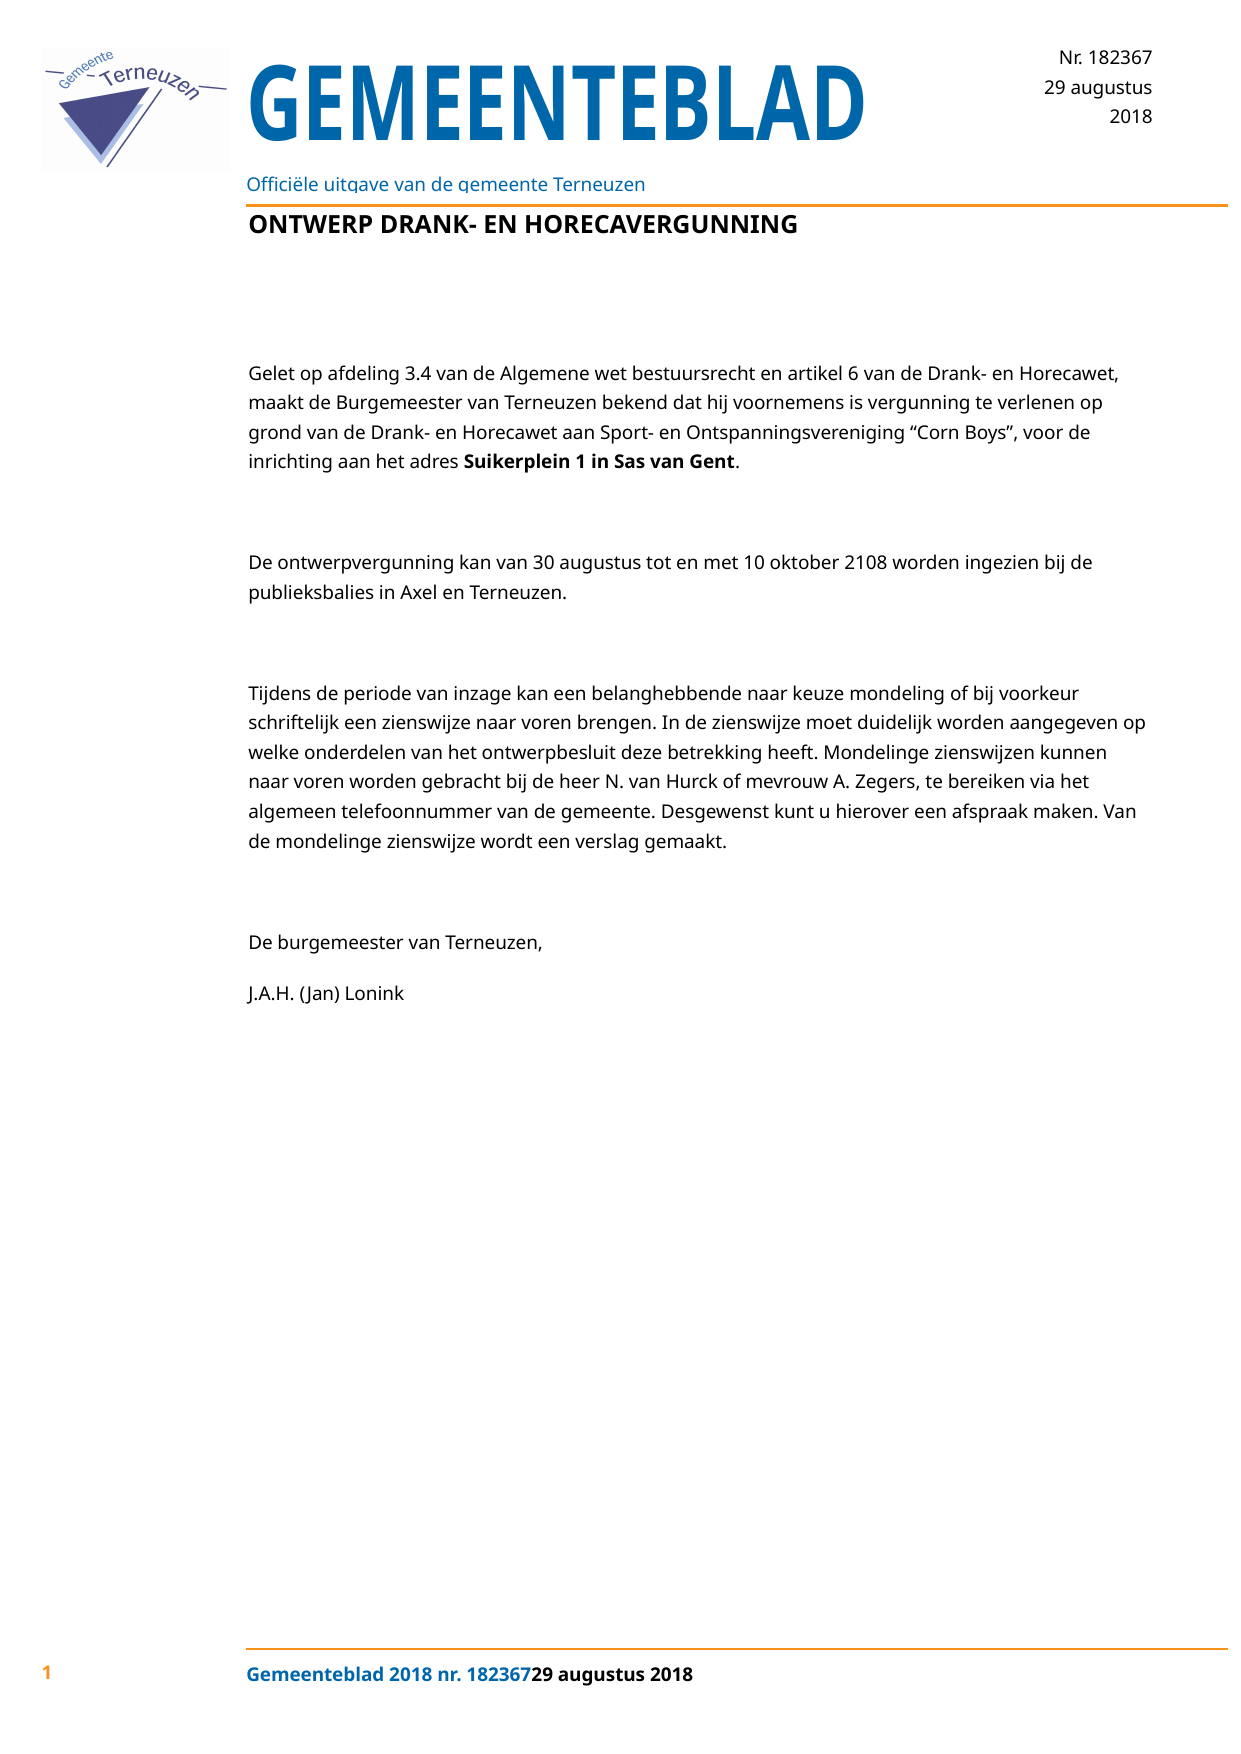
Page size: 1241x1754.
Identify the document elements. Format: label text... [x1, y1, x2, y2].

table_cell J.A.H. (Jan) Lonink [248, 980, 1152, 1006]
text Gelet op afdeling 3.4 van de Algemene wet bestuursrecht en artikel 6 van de Drank- en Horecawet, maakt de Burgemeester van Terneuzen bekend dat hij voornemens is vergunning te verlenen op grond van de Drank- en Horecawet aan Sport- en Ontspanningsvereniging “Corn Boys”, voor de inrichting aan het adres Suikerplein 1 in Sas van Gent. [248, 360, 1152, 474]
picture [41, 47, 231, 172]
text De ontwerpvergunning kan van 30 augustus tot en met 10 oktober 2108 worden ingezien bij de publieksbalies in Axel en Terneuzen. [248, 549, 1152, 605]
table_cell [248, 955, 1152, 980]
text Tijdens de periode van inzage kan een belanghebbende naar keuze mondeling of bij voorkeur schriftelijk een zienswijze naar voren brengen. In de zienswijze moet duidelijk worden aangegeven op welke onderdelen van het ontwerpbesluit deze betrekking heeft. Mondelinge zienswijzen kunnen naar voren worden gebracht bij de heer N. van Hurck of mevrouw A. Zegers, te bereiken via het algemeen telefoonnummer van de gemeente. Desgewenst kunt u hierover een afspraak maken. Van de mondelinge zienswijze wordt een verslag gemaakt. [248, 680, 1152, 854]
text ONTWERP DRANK- EN HORECAVERGUNNING [248, 207, 1152, 241]
table_header De burgemeester van Terneuzen, [248, 929, 1152, 954]
